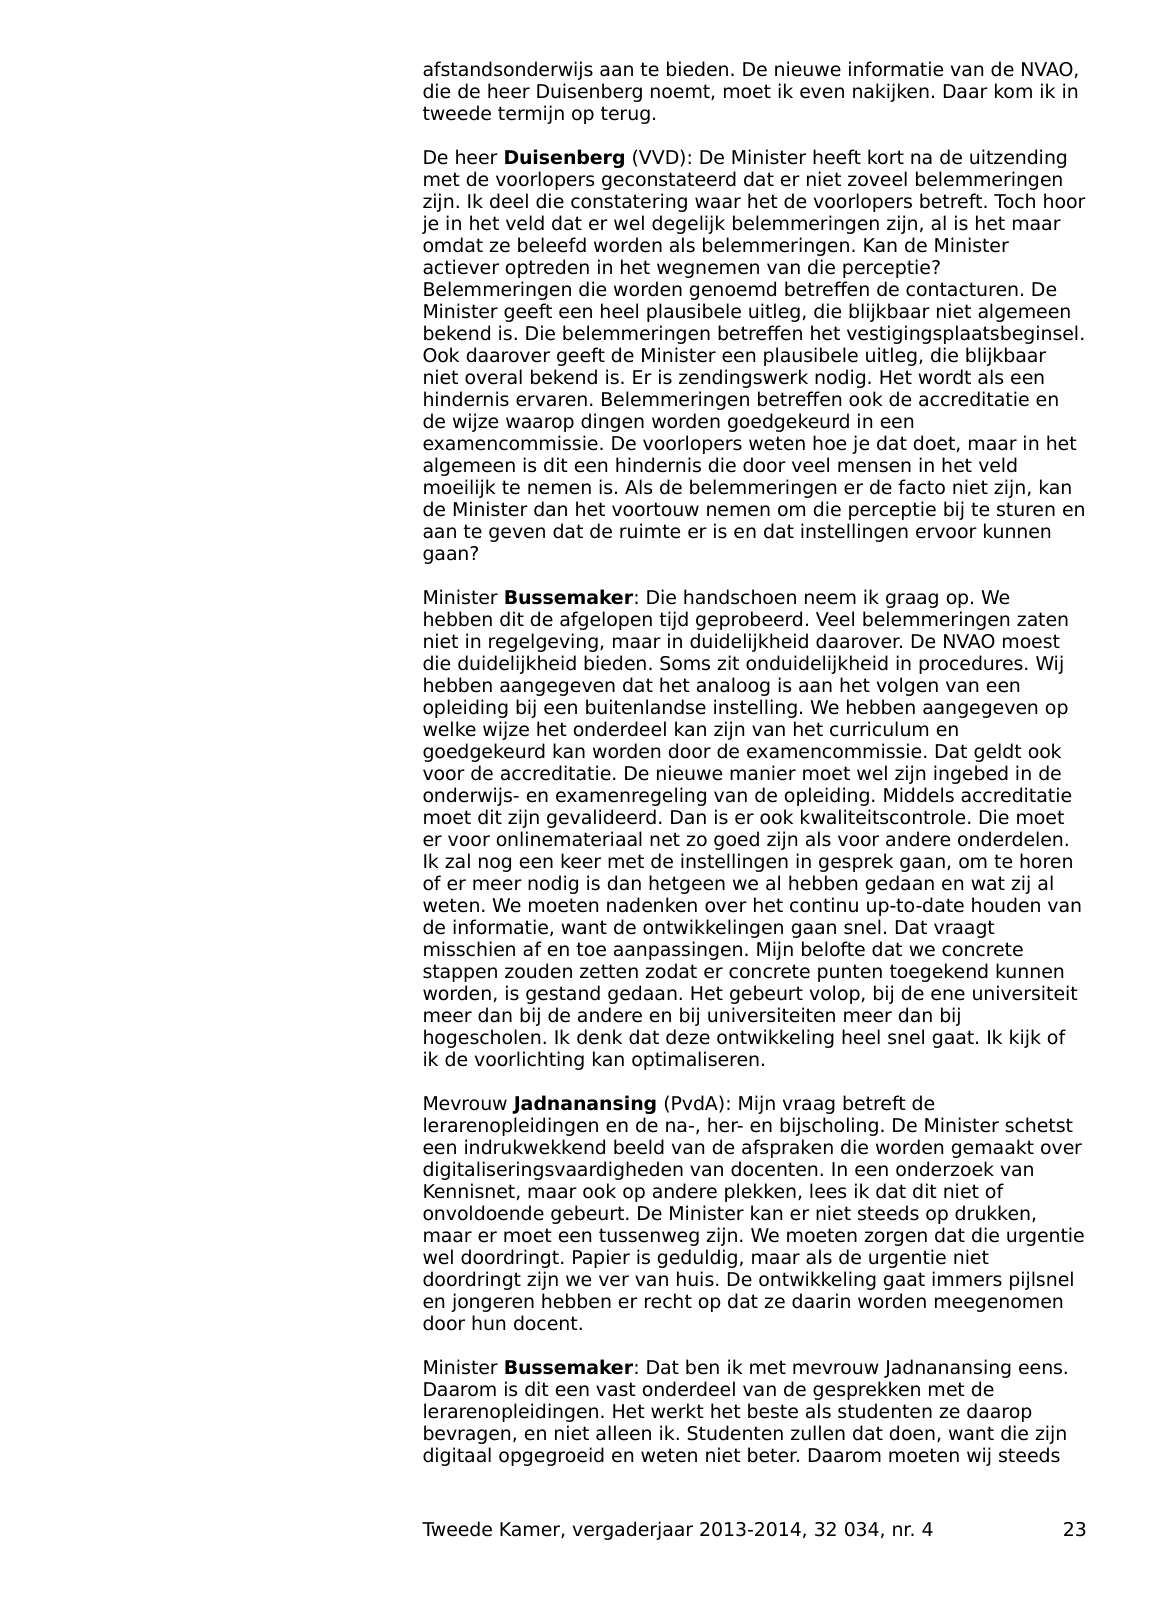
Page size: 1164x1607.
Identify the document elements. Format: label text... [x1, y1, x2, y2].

text De heer Duisenberg (VVD): De Minister heeft kort na de uitzending met de voorlopers geconstateerd dat er niet zoveel belemmeringen zijn. Ik deel die constatering waar het de voorlopers betreft. Toch hoor je in het veld dat er wel degelijk belemmeringen zijn, al is het maar omdat ze beleefd worden als belemmeringen. Kan de Minister actiever optreden in het wegnemen van die perceptie? Belemmeringen die worden genoemd betreffen de contacturen. De Minister geeft een heel plausibele uitleg, die blijkbaar niet algemeen bekend is. Die belemmeringen betreffen het vestigingsplaatsbeginsel. Ook daarover geeft de Minister een plausibele uitleg, die blijkbaar niet overal bekend is. Er is zendingswerk nodig. Het wordt als een hindernis ervaren. Belemmeringen betreffen ook de accreditatie en de wijze waarop dingen worden goedgekeurd in een examencommissie. De voorlopers weten hoe je dat doet, maar in het algemeen is dit een hindernis die door veel mensen in het veld moeilijk te nemen is. Als de belemmeringen er de facto niet zijn, kan de Minister dan het voortouw nemen om die perceptie bij te sturen en aan te geven dat de ruimte er is en dat instellingen ervoor kunnen gaan? [422, 147, 1087, 565]
text Minister Bussemaker: Dat ben ik met mevrouw Jadnanansing eens. Daarom is dit een vast onderdeel van de gesprekken met de lerarenopleidingen. Het werkt het beste als studenten ze daarop bevragen, en niet alleen ik. Studenten zullen dat doen, want die zijn digitaal opgegroeid en weten niet beter. Daarom moeten wij steeds [422, 1357, 1087, 1467]
text Mevrouw Jadnanansing (PvdA): Mijn vraag betreft de lerarenopleidingen en de na-, her- en bijscholing. De Minister schetst een indrukwekkend beeld van de afspraken die worden gemaakt over digitaliseringsvaardigheden van docenten. In een onderzoek van Kennisnet, maar ook op andere plekken, lees ik dat dit niet of onvoldoende gebeurt. De Minister kan er niet steeds op drukken, maar er moet een tussenweg zijn. We moeten zorgen dat die urgentie wel doordringt. Papier is geduldig, maar als de urgentie niet doordringt zijn we ver van huis. De ontwikkeling gaat immers pijlsnel en jongeren hebben er recht op dat ze daarin worden meegenomen door hun docent. [422, 1093, 1087, 1334]
text afstandsonderwijs aan te bieden. De nieuwe informatie van de NVAO, die de heer Duisenberg noemt, moet ik even nakijken. Daar kom ik in tweede termijn op terug. [422, 59, 1087, 125]
text Minister Bussemaker: Die handschoen neem ik graag op. We hebben dit de afgelopen tijd geprobeerd. Veel belemmeringen zaten niet in regelgeving, maar in duidelijkheid daarover. De NVAO moest die duidelijkheid bieden. Soms zit onduidelijkheid in procedures. Wij hebben aangegeven dat het analoog is aan het volgen van een opleiding bij een buitenlandse instelling. We hebben aangegeven op welke wijze het onderdeel kan zijn van het curriculum en goedgekeurd kan worden door de examencommissie. Dat geldt ook voor de accreditatie. De nieuwe manier moet wel zijn ingebed in de onderwijs- en examenregeling van de opleiding. Middels accreditatie moet dit zijn gevalideerd. Dan is er ook kwaliteitscontrole. Die moet er voor onlinemateriaal net zo goed zijn als voor andere onderdelen. Ik zal nog een keer met de instellingen in gesprek gaan, om te horen of er meer nodig is dan hetgeen we al hebben gedaan en wat zij al weten. We moeten nadenken over het continu up-to-date houden van de informatie, want de ontwikkelingen gaan snel. Dat vraagt misschien af en toe aanpassingen. Mijn belofte dat we concrete stappen zouden zetten zodat er concrete punten toegekend kunnen worden, is gestand gedaan. Het gebeurt volop, bij de ene universiteit meer dan bij de andere en bij universiteiten meer dan bij hogescholen. Ik denk dat deze ontwikkeling heel snel gaat. Ik kijk of ik de voorlichting kan optimaliseren. [422, 587, 1087, 1071]
